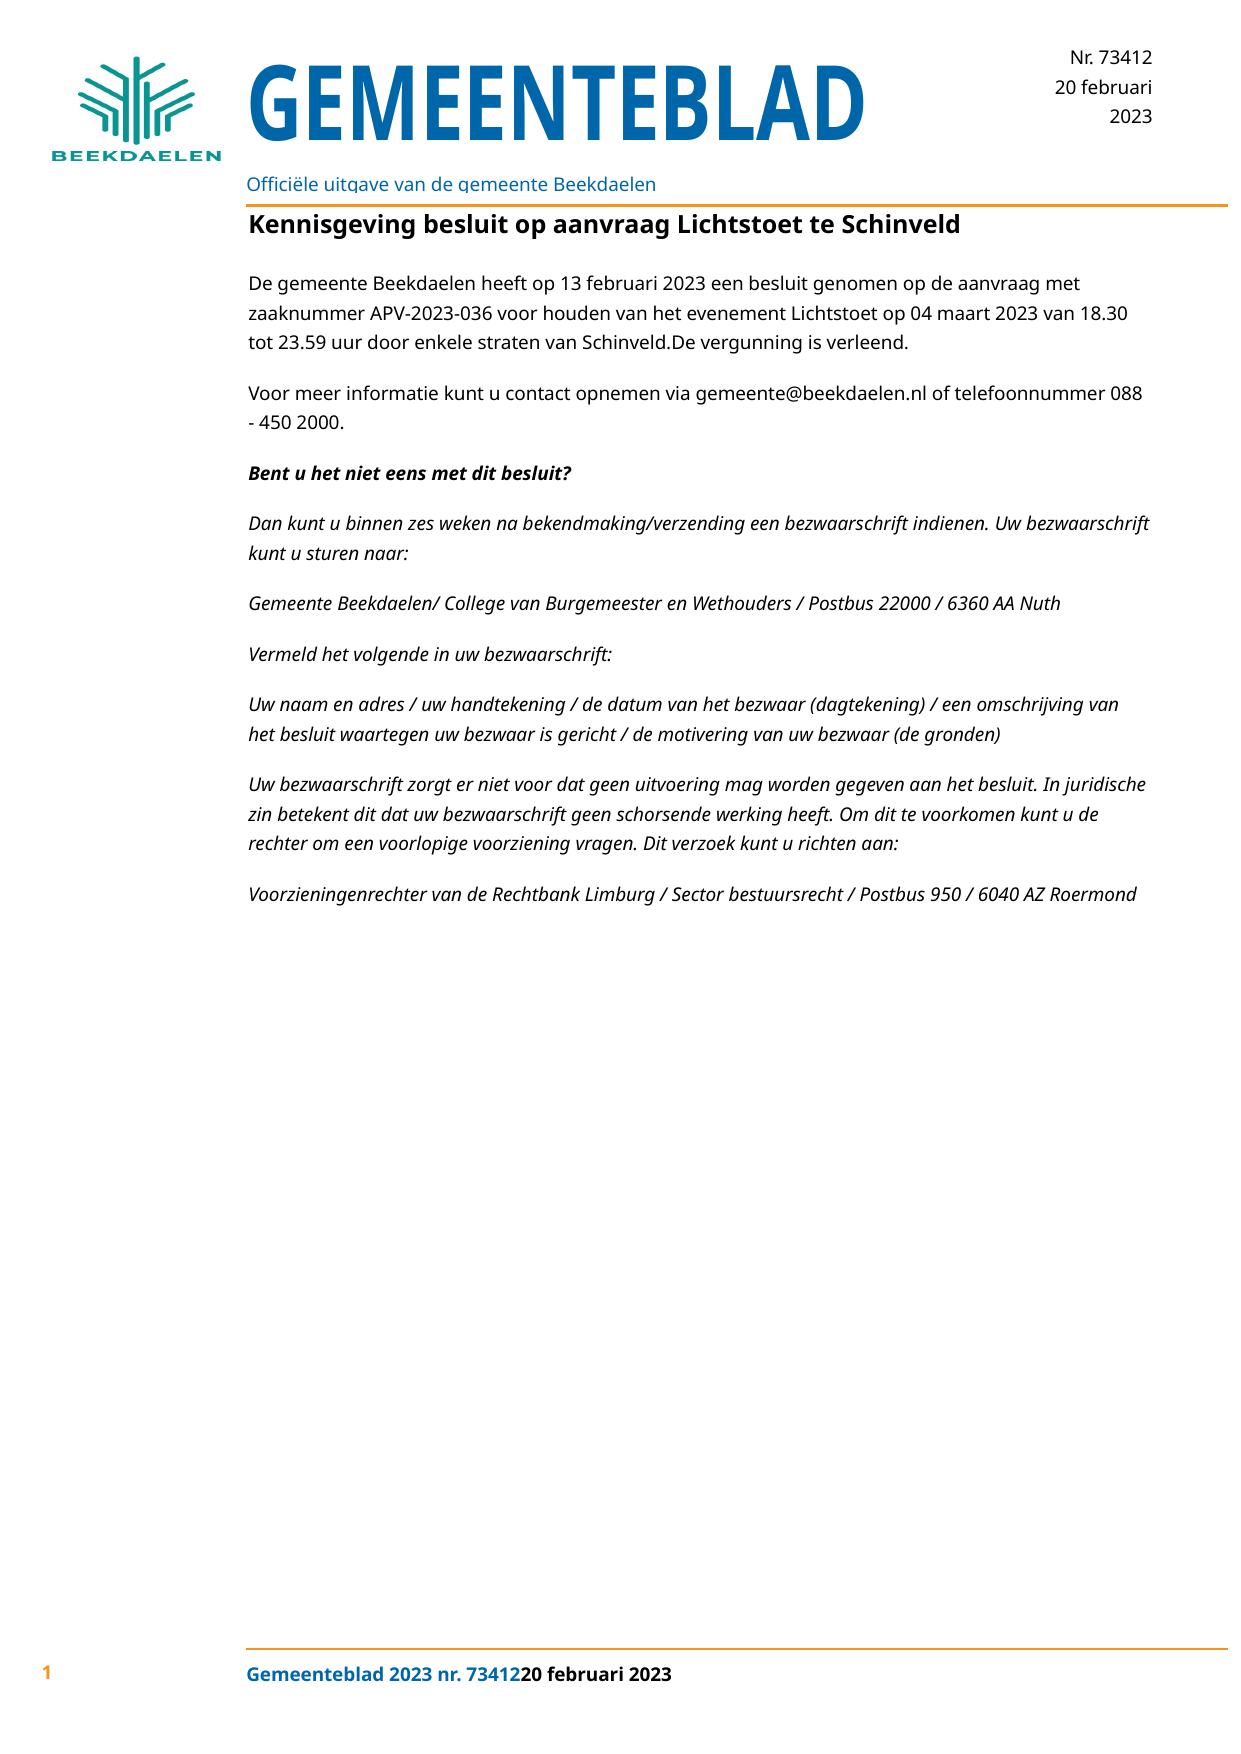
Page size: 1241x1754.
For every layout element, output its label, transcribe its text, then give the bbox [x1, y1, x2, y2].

text Uw naam en adres / uw handtekening / de datum van het bezwaar (dagtekening) / een omschrijving van het besluit waartegen uw bezwaar is gericht / de motivering van uw bezwaar (de gronden) [248, 691, 1152, 746]
text Voorzieningenrechter van de Rechtbank Limburg / Sector bestuursrecht / Postbus 950 / 6040 AZ Roermond [248, 881, 1152, 906]
text Dan kunt u binnen zes weken na bekendmaking/verzending een bezwaarschrift indienen. Uw bezwaarschrift kunt u sturen naar: [248, 510, 1152, 566]
text Gemeente Beekdaelen/ College van Burgemeester en Wethouders / Postbus 22000 / 6360 AA Nuth [248, 590, 1152, 616]
text Uw bezwaarschrift zorgt er niet voor dat geen uitvoering mag worden gegeven aan het besluit. In juridische zin betekent dit dat uw bezwaarschrift geen schorsende werking heeft. Om dit te voorkomen kunt u de rechter om een voorlopige voorziening vragen. Dit verzoek kunt u richten aan: [248, 771, 1152, 856]
text Vermeld het volgende in uw bezwaarschrift: [248, 641, 1152, 666]
text Kennisgeving besluit op aanvraag Lichtstoet te Schinveld [248, 207, 1152, 241]
text Bent u het niet eens met dit besluit? [248, 460, 1152, 486]
text Voor meer informatie kunt u contact opnemen via gemeente@beekdaelen.nl of telefoonnummer 088 - 450 2000. [248, 380, 1152, 435]
picture [41, 47, 231, 172]
text De gemeente Beekdaelen heeft op 13 februari 2023 een besluit genomen op de aanvraag met zaaknummer APV-2023-036 voor houden van het evenement Lichtstoet op 04 maart 2023 van 18.30 tot 23.59 uur door enkele straten van Schinveld.De vergunning is verleend. [248, 270, 1152, 355]
